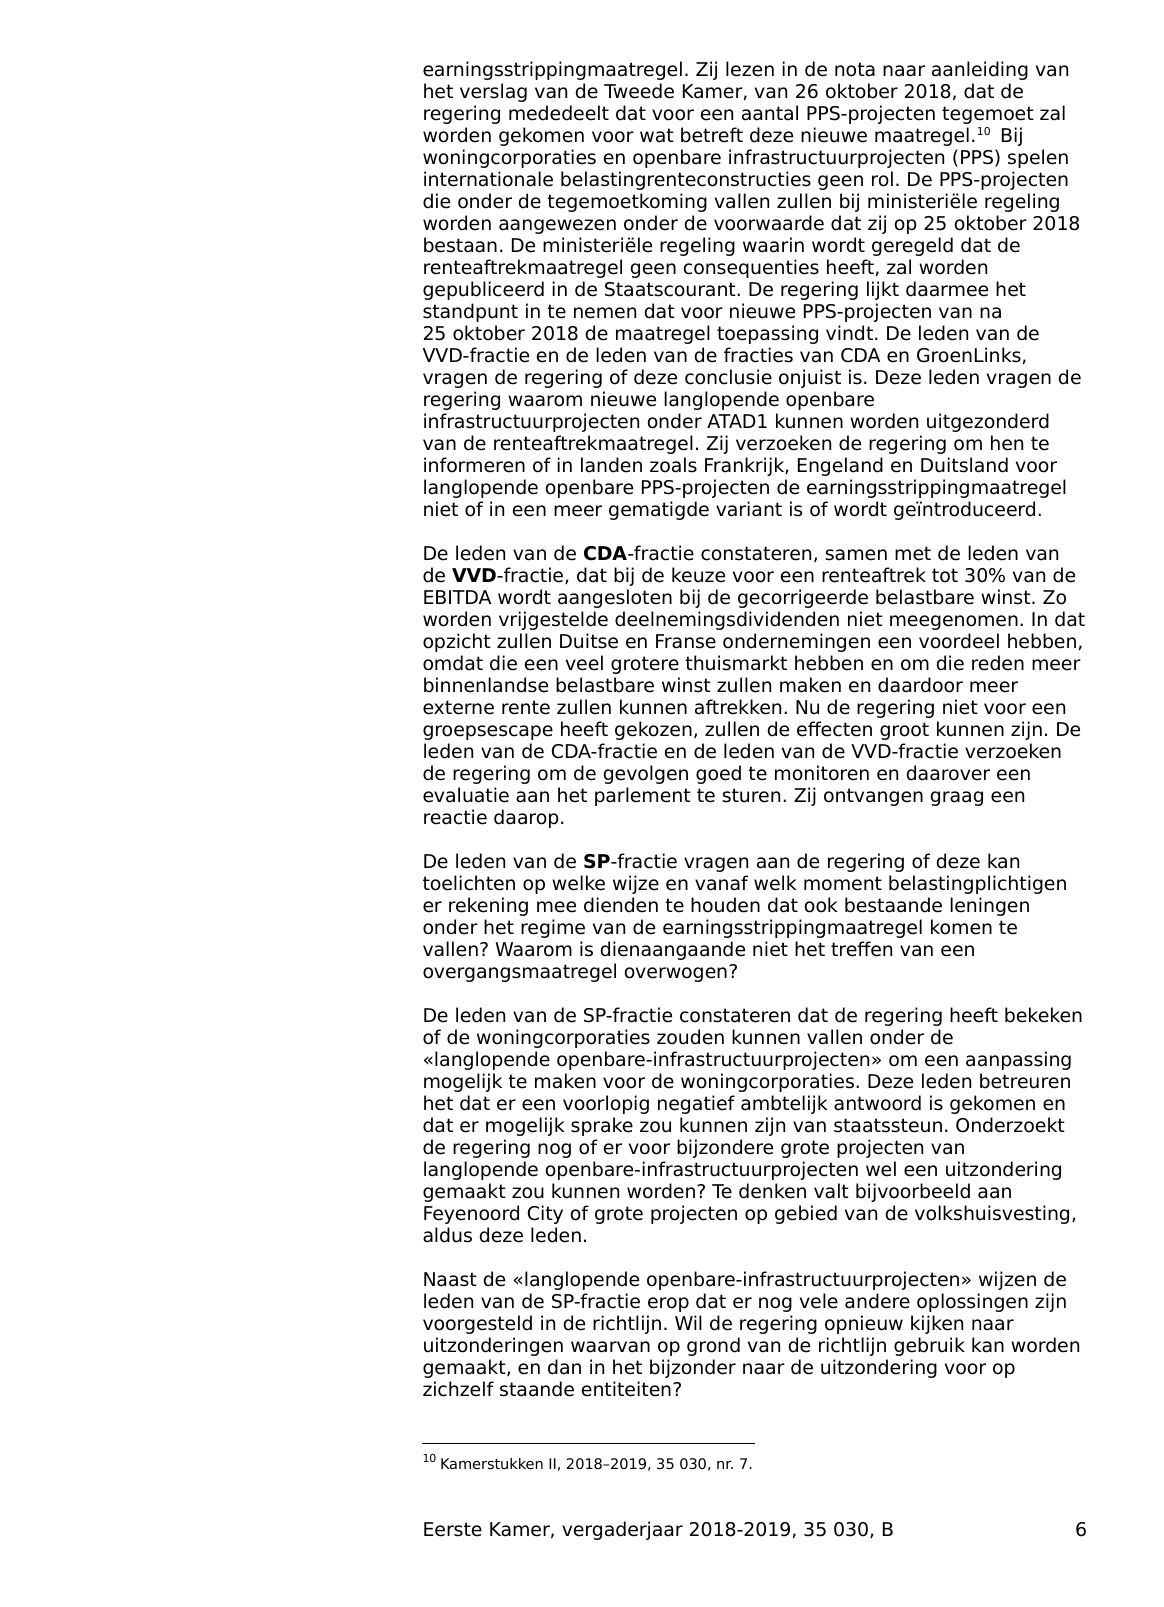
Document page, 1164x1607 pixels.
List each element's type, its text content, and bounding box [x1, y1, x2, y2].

text De leden van de CDA-fractie constateren, samen met de leden van de VVD-fractie, dat bij de keuze voor een renteaftrek tot 30% van de EBITDA wordt aangesloten bij de gecorrigeerde belastbare winst. Zo worden vrijgestelde deelnemingsdividenden niet meegenomen. In dat opzicht zullen Duitse en Franse ondernemingen een voordeel hebben, omdat die een veel grotere thuismarkt hebben en om die reden meer binnenlandse belastbare winst zullen maken en daardoor meer externe rente zullen kunnen aftrekken. Nu de regering niet voor een groepsescape heeft gekozen, zullen de effecten groot kunnen zijn. De leden van de CDA-fractie en de leden van de VVD-fractie verzoeken de regering om de gevolgen goed te monitoren en daarover een evaluatie aan het parlement te sturen. Zij ontvangen graag een reactie daarop. [422, 543, 1087, 828]
text Kamerstukken II, 2018–2019, 35 030, nr. 7. [422, 1452, 1087, 1474]
text De leden van de SP-fractie vragen aan de regering of deze kan toelichten op welke wijze en vanaf welk moment belastingplichtigen er rekening mee dienden te houden dat ook bestaande leningen onder het regime van de earningsstrippingmaatregel komen te vallen? Waarom is dienaangaande niet het treffen van een overgangsmaatregel overwogen? [422, 851, 1087, 983]
text earningsstrippingmaatregel. Zij lezen in de nota naar aanleiding van het verslag van de Tweede Kamer, van 26 oktober 2018, dat de regering mededeelt dat voor een aantal PPS-projecten tegemoet zal worden gekomen voor wat betreft deze nieuwe maatregel. Bij woningcorporaties en openbare infrastructuurprojecten (PPS) spelen internationale belastingrenteconstructies geen rol. De PPS-projecten die onder de tegemoetkoming vallen zullen bij ministeriële regeling worden aangewezen onder de voorwaarde dat zij op 25 oktober 2018 bestaan. De ministeriële regeling waarin wordt geregeld dat de renteaftrekmaatregel geen consequenties heeft, zal worden gepubliceerd in de Staatscourant. De regering lijkt daarmee het standpunt in te nemen dat voor nieuwe PPS-projecten van na 25 oktober 2018 de maatregel toepassing vindt. De leden van de VVD-fractie en de leden van de fracties van CDA en GroenLinks, vragen de regering of deze conclusie onjuist is. Deze leden vragen de regering waarom nieuwe langlopende openbare infrastructuurprojecten onder ATAD1 kunnen worden uitgezonderd van de renteaftrekmaatregel. Zij verzoeken de regering om hen te informeren of in landen zoals Frankrijk, Engeland en Duitsland voor langlopende openbare PPS-projecten de earningsstrippingmaatregel niet of in een meer gematigde variant is of wordt geïntroduceerd. [422, 59, 1087, 521]
text Naast de «langlopende openbare-infrastructuurprojecten» wijzen de leden van de SP-fractie erop dat er nog vele andere oplossingen zijn voorgesteld in de richtlijn. Wil de regering opnieuw kijken naar uitzonderingen waarvan op grond van de richtlijn gebruik kan worden gemaakt, en dan in het bijzonder naar de uitzondering voor op zichzelf staande entiteiten? [422, 1269, 1087, 1401]
text De leden van de SP-fractie constateren dat de regering heeft bekeken of de woningcorporaties zouden kunnen vallen onder de «langlopende openbare-infrastructuurprojecten» om een aanpassing mogelijk te maken voor de woningcorporaties. Deze leden betreuren het dat er een voorlopig negatief ambtelijk antwoord is gekomen en dat er mogelijk sprake zou kunnen zijn van staatssteun. Onderzoekt de regering nog of er voor bijzondere grote projecten van langlopende openbare-infrastructuurprojecten wel een uitzondering gemaakt zou kunnen worden? Te denken valt bijvoorbeeld aan Feyenoord City of grote projecten op gebied van de volkshuisvesting, aldus deze leden. [422, 1005, 1087, 1247]
